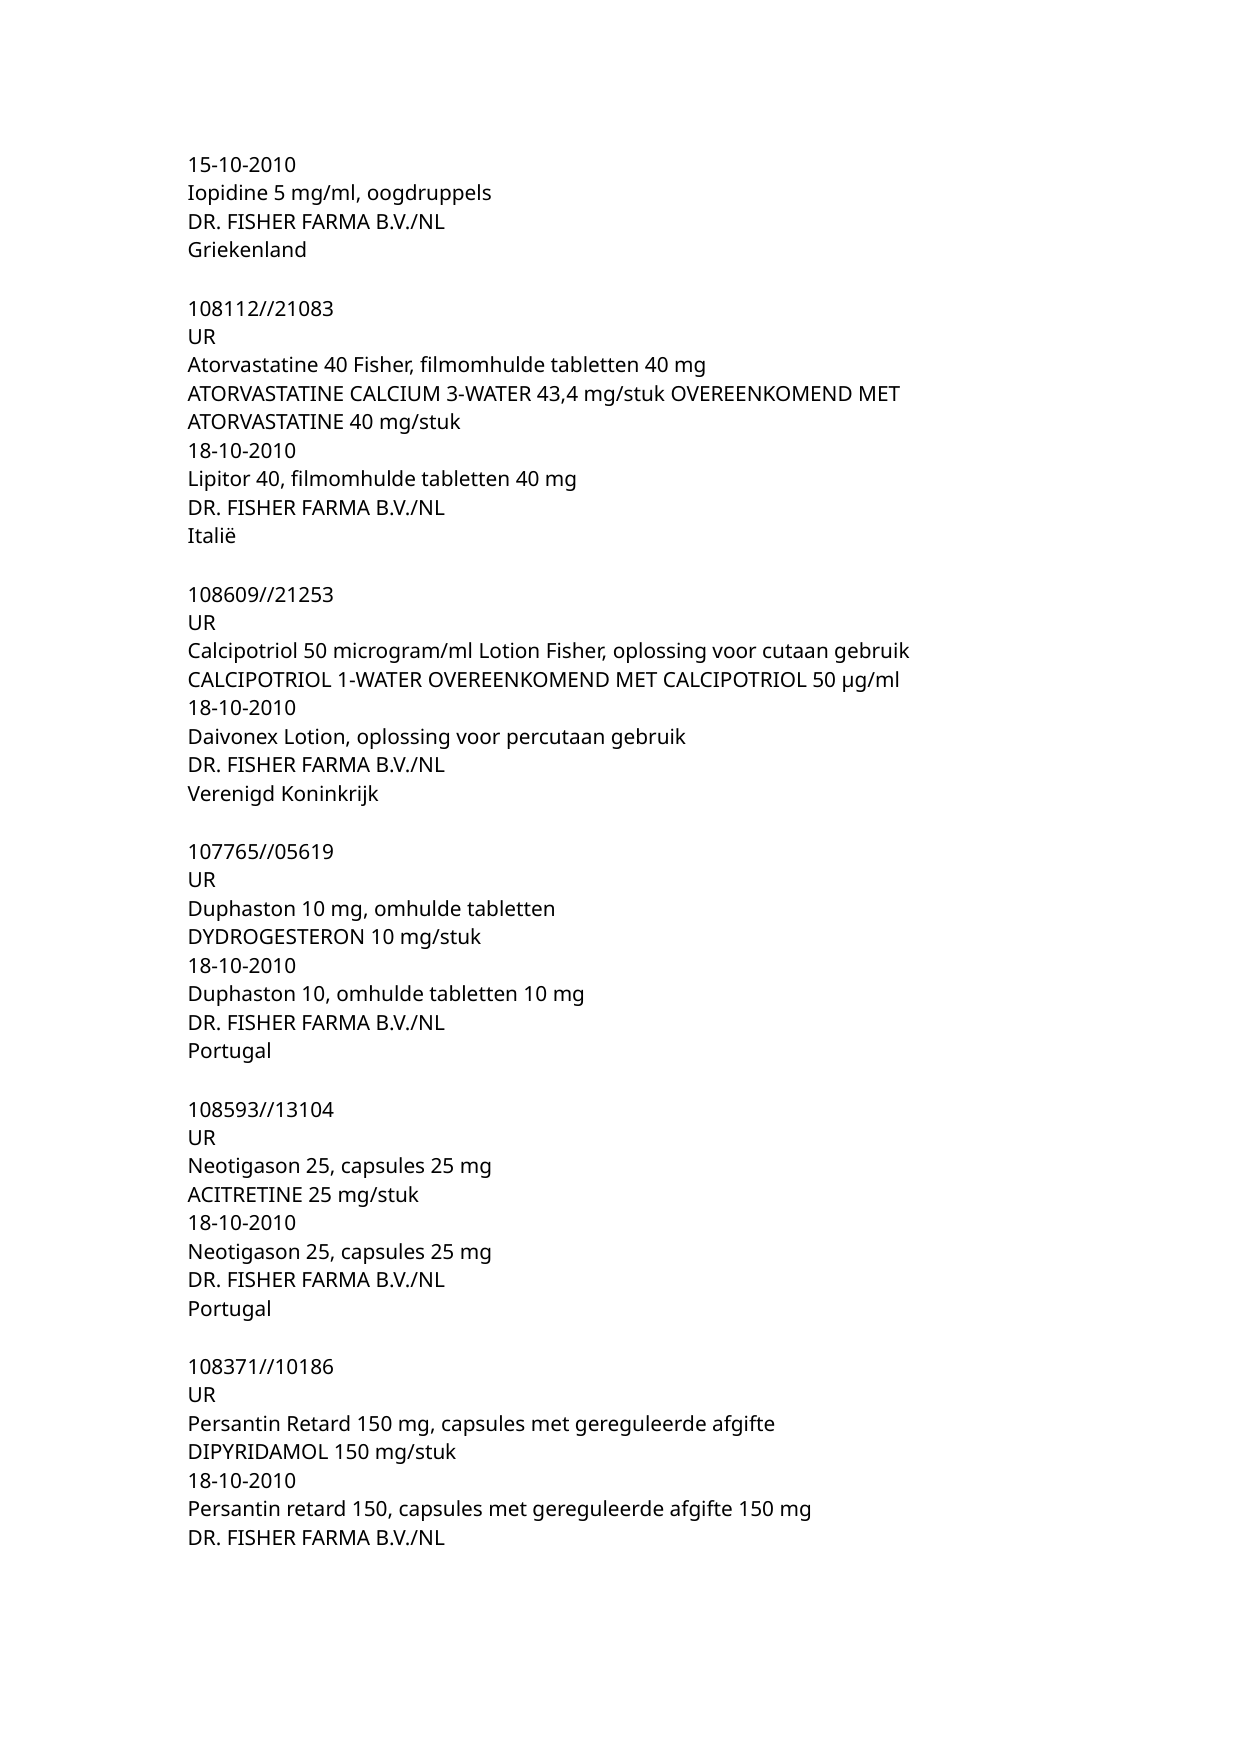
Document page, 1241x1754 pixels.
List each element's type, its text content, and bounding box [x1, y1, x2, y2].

text Lipitor 40, filmomhulde tabletten 40 mg [187, 464, 1053, 493]
text Verenigd Koninkrijk [187, 779, 1053, 807]
text Persantin retard 150, capsules met gereguleerde afgifte 150 mg [187, 1494, 1053, 1523]
text Calcipotriol 50 microgram/ml Lotion Fisher, oplossing voor cutaan gebruik [187, 637, 1053, 665]
text Portugal [187, 1294, 1053, 1322]
text UR [187, 1381, 1053, 1409]
text UR [187, 608, 1053, 637]
text DR. FISHER FARMA B.V./NL [187, 1008, 1053, 1036]
text Neotigason 25, capsules 25 mg [187, 1152, 1053, 1180]
text DIPYRIDAMOL 150 mg/stuk [187, 1437, 1053, 1466]
text UR [187, 322, 1053, 351]
text DR. FISHER FARMA B.V./NL [187, 1523, 1053, 1551]
text Daivonex Lotion, oplossing voor percutaan gebruik [187, 722, 1053, 750]
text Neotigason 25, capsules 25 mg [187, 1237, 1053, 1265]
text 18-10-2010 [187, 1466, 1053, 1494]
text 108593//13104 [187, 1095, 1053, 1123]
text ATORVASTATINE CALCIUM 3-WATER 43,4 mg/stuk OVEREENKOMEND MET ATORVASTATINE 40 mg/stuk [187, 379, 1053, 436]
text 18-10-2010 [187, 693, 1053, 722]
text Atorvastatine 40 Fisher, filmomhulde tabletten 40 mg [187, 351, 1053, 379]
text 18-10-2010 [187, 951, 1053, 979]
text DR. FISHER FARMA B.V./NL [187, 750, 1053, 779]
text 18-10-2010 [187, 1208, 1053, 1237]
text Italië [187, 521, 1053, 550]
text UR [187, 866, 1053, 894]
text DYDROGESTERON 10 mg/stuk [187, 922, 1053, 951]
text Persantin Retard 150 mg, capsules met gereguleerde afgifte [187, 1409, 1053, 1437]
text Portugal [187, 1036, 1053, 1065]
text 108112//21083 [187, 294, 1053, 322]
text Duphaston 10 mg, omhulde tabletten [187, 894, 1053, 922]
text Iopidine 5 mg/ml, oogdruppels [187, 178, 1053, 207]
text 107765//05619 [187, 837, 1053, 866]
text DR. FISHER FARMA B.V./NL [187, 1265, 1053, 1294]
text Griekenland [187, 235, 1053, 264]
text ACITRETINE 25 mg/stuk [187, 1180, 1053, 1208]
text 108609//21253 [187, 580, 1053, 608]
text 108371//10186 [187, 1352, 1053, 1381]
text DR. FISHER FARMA B.V./NL [187, 493, 1053, 521]
text CALCIPOTRIOL 1-WATER OVEREENKOMEND MET CALCIPOTRIOL 50 µg/ml [187, 665, 1053, 693]
text 18-10-2010 [187, 436, 1053, 464]
text Duphaston 10, omhulde tabletten 10 mg [187, 979, 1053, 1008]
text UR [187, 1123, 1053, 1152]
text DR. FISHER FARMA B.V./NL [187, 207, 1053, 235]
text 15-10-2010 [187, 150, 1053, 178]
